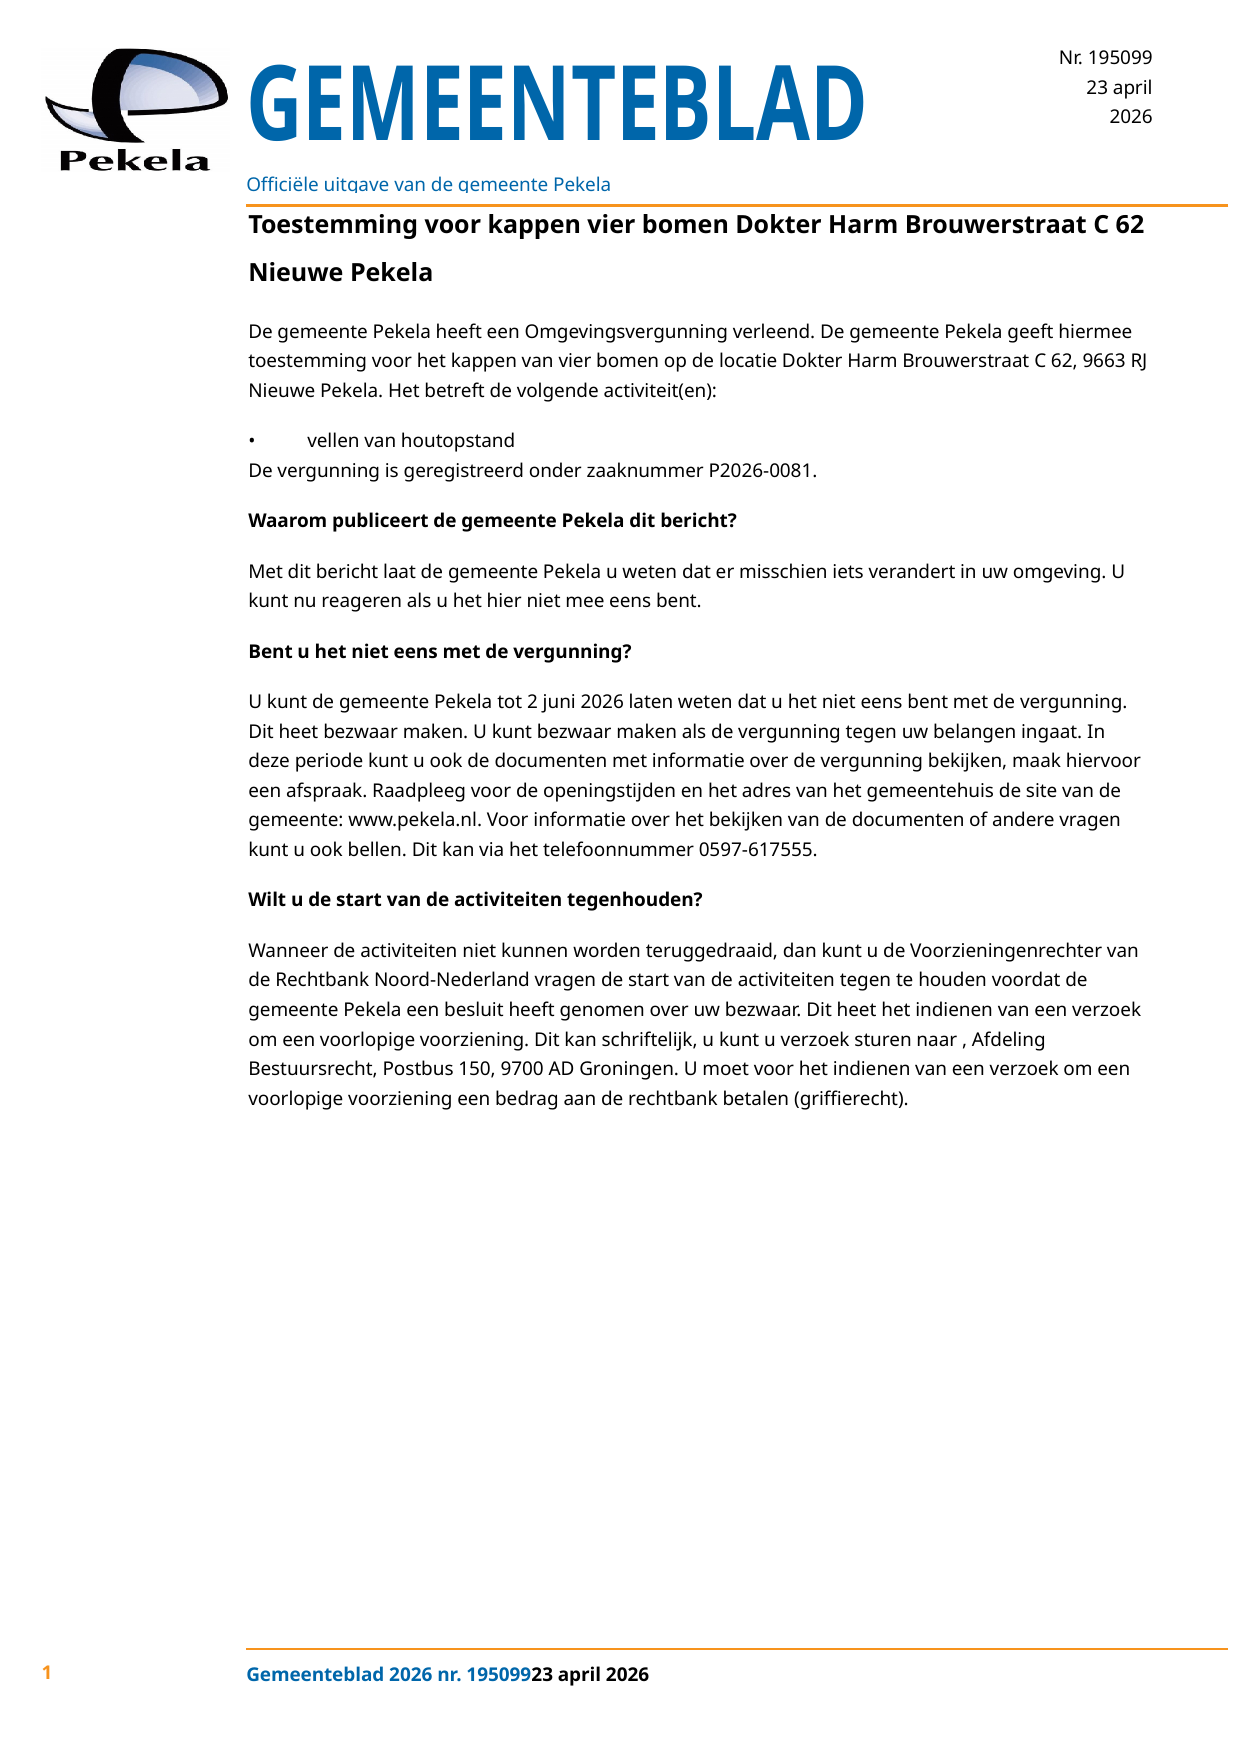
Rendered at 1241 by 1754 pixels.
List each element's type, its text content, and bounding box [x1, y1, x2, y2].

picture [41, 47, 231, 172]
text Bent u het niet eens met de vergunning? [248, 638, 1152, 664]
text De vergunning is geregistreerd onder zaaknummer P2026-0081. [248, 457, 1152, 483]
text Wanneer de activiteiten niet kunnen worden teruggedraaid, dan kunt u de Voorzieningenrechter van de Rechtbank Noord-Nederland vragen de start van de activiteiten tegen te houden voordat de gemeente Pekela een besluit heeft genomen over uw bezwaar. Dit heet het indienen van een verzoek om een voorlopige voorziening. Dit kan schriftelijk, u kunt u verzoek sturen naar , Afdeling Bestuursrecht, Postbus 150, 9700 AD Groningen. U moet voor het indienen van een verzoek om een voorlopige voorziening een bedrag aan de rechtbank betalen (griffierecht). [248, 937, 1152, 1111]
text Toestemming voor kappen vier bomen Dokter Harm Brouwerstraat C 62 Nieuwe Pekela [248, 207, 1152, 288]
text U kunt de gemeente Pekela tot 2 juni 2026 laten weten dat u het niet eens bent met de vergunning. Dit heet bezwaar maken. U kunt bezwaar maken als de vergunning tegen uw belangen ingaat. In deze periode kunt u ook de documenten met informatie over de vergunning bekijken, maak hiervoor een afspraak. Raadpleeg voor de openingstijden en het adres van het gemeentehuis de site van de gemeente: www.pekela.nl. Voor informatie over het bekijken van de documenten of andere vragen kunt u ook bellen. Dit kan via het telefoonnummer 0597-617555. [248, 688, 1152, 862]
text De gemeente Pekela heeft een Omgevingsvergunning verleend. De gemeente Pekela geeft hiermee toestemming voor het kappen van vier bomen op de locatie Dokter Harm Brouwerstraat C 62, 9663 RJ Nieuwe Pekela. Het betreft de volgende activiteit(en): [248, 318, 1152, 403]
text Waarom publiceert de gemeente Pekela dit bericht? [248, 507, 1152, 533]
text Wilt u de start van de activiteiten tegenhouden? [248, 887, 1152, 912]
list vellen van houtopstand [248, 427, 1152, 453]
text Met dit bericht laat de gemeente Pekela u weten dat er misschien iets verandert in uw omgeving. U kunt nu reageren als u het hier niet mee eens bent. [248, 558, 1152, 613]
